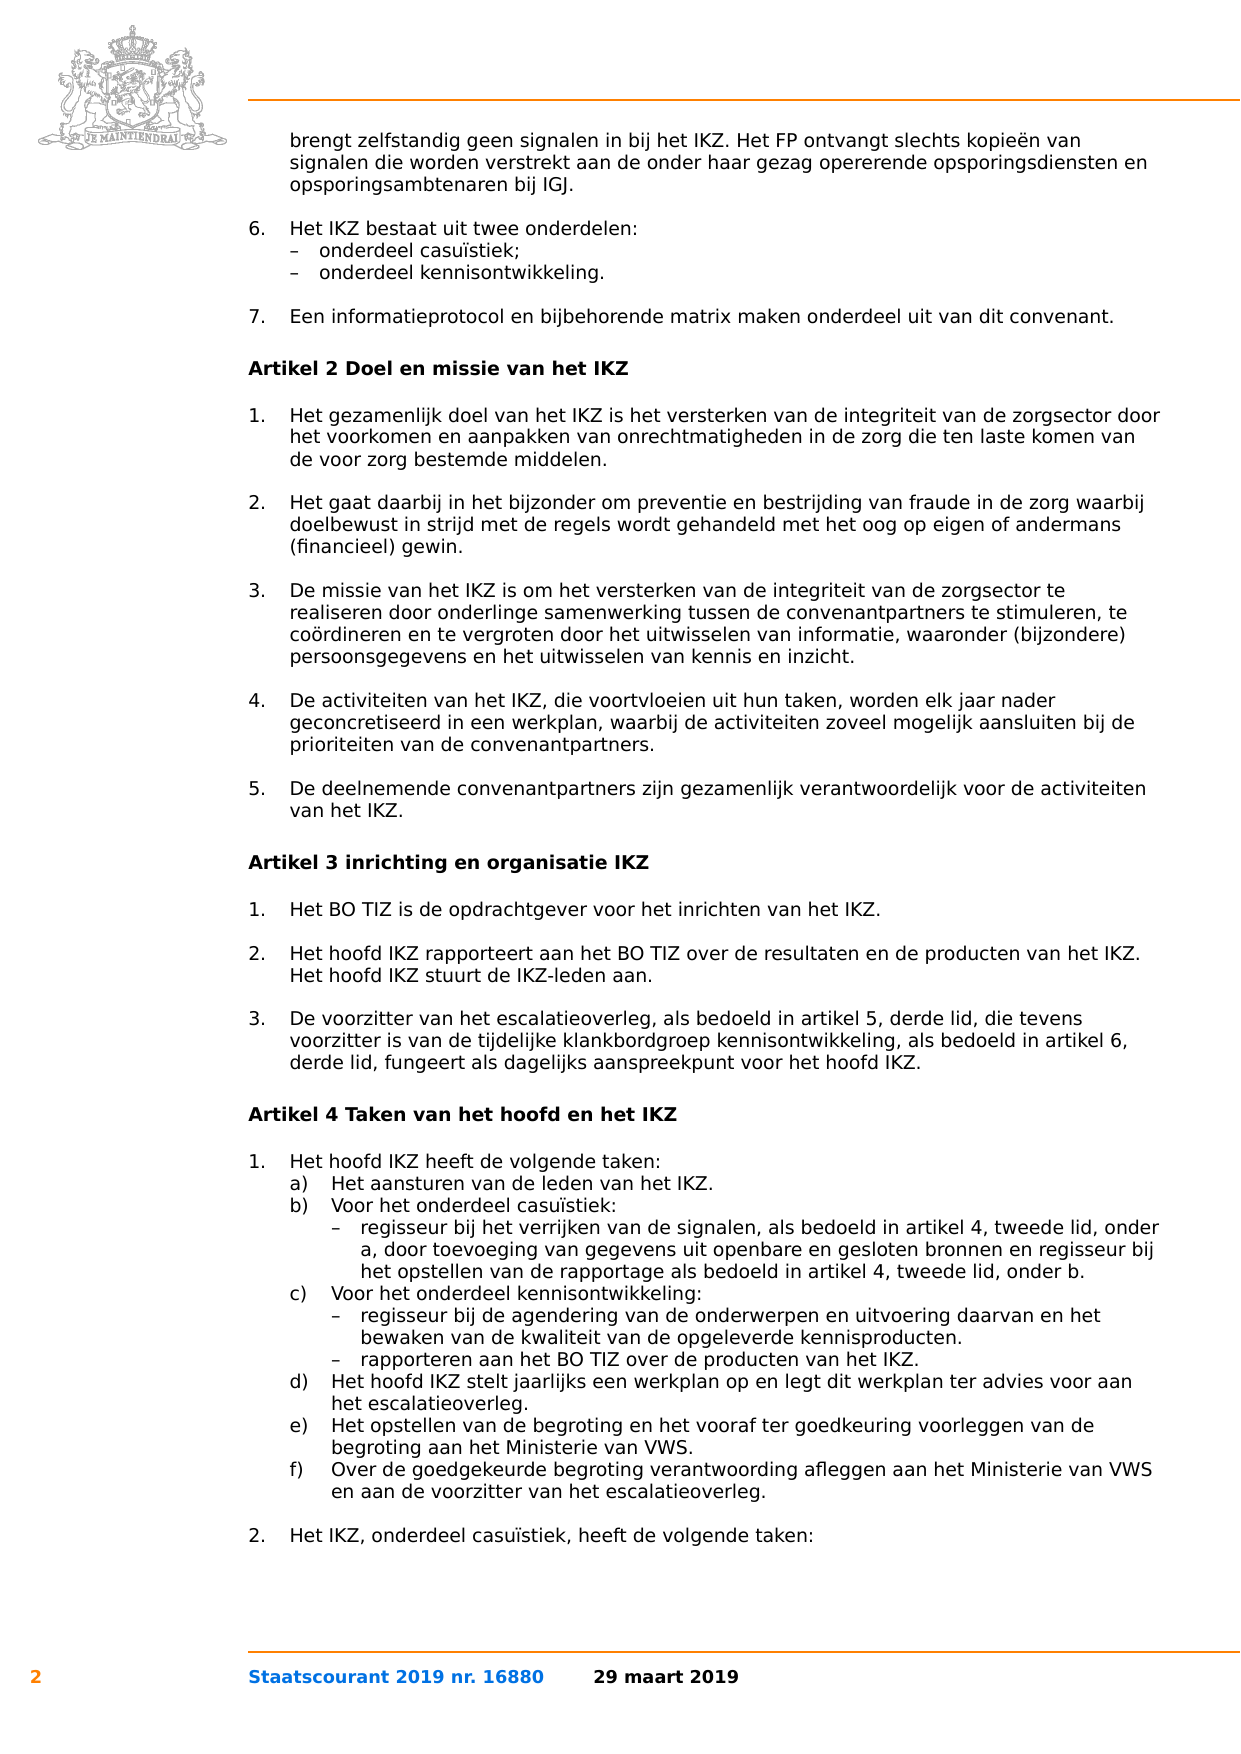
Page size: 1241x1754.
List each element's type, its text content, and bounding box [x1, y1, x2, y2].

text – onderdeel casuïstiek; [289, 240, 1163, 262]
text 1. Het gezamenlijk doel van het IKZ is het versterken van de integriteit van de zorgsector door het voorkomen en aanpakken van onrechtmatigheden in de zorg die ten laste komen van de voor zorg bestemde middelen. [248, 404, 1163, 470]
text c) Voor het onderdeel kennisontwikkeling: [289, 1283, 1163, 1305]
text 4. De activiteiten van het IKZ, die voortvloeien uit hun taken, worden elk jaar nader geconcretiseerd in een werkplan, waarbij de activiteiten zoveel mogelijk aansluiten bij de prioriteiten van de convenantpartners. [248, 690, 1163, 756]
text d) Het hoofd IKZ stelt jaarlijks een werkplan op en legt dit werkplan ter advies voor aan het escalatieoverleg. [289, 1371, 1163, 1415]
text – regisseur bij het verrijken van de signalen, als bedoeld in artikel 4, tweede lid, onder a, door toevoeging van gegevens uit openbare en gesloten bronnen en regisseur bij het opstellen van de rapportage als bedoeld in artikel 4, tweede lid, onder b. [331, 1217, 1163, 1283]
text 5. De deelnemende convenantpartners zijn gezamenlijk verantwoordelijk voor de activiteiten van het IKZ. [248, 778, 1163, 822]
text – rapporteren aan het BO TIZ over de producten van het IKZ. [331, 1349, 1163, 1371]
subtitle Artikel 3 inrichting en organisatie IKZ [248, 852, 1163, 874]
text 2. Het IKZ, onderdeel casuïstiek, heeft de volgende taken: [248, 1525, 1163, 1547]
text 2. Het hoofd IKZ rapporteert aan het BO TIZ over de resultaten en de producten van het IKZ. Het hoofd IKZ stuurt de IKZ-leden aan. [248, 942, 1163, 986]
text 1. Het hoofd IKZ heeft de volgende taken: [248, 1151, 1163, 1173]
picture [38, 25, 227, 150]
subtitle Artikel 4 Taken van het hoofd en het IKZ [248, 1104, 1163, 1126]
text 7. Een informatieprotocol en bijbehorende matrix maken onderdeel uit van dit convenant. [248, 306, 1163, 327]
text 1. Het BO TIZ is de opdrachtgever voor het inrichten van het IKZ. [248, 899, 1163, 921]
subtitle Artikel 2 Doel en missie van het IKZ [248, 357, 1163, 379]
text brengt zelfstandig geen signalen in bij het IKZ. Het FP ontvangt slechts kopieën van signalen die worden verstrekt aan de onder haar gezag opererende opsporingsdiensten en opsporingsambtenaren bij IGJ. [248, 130, 1163, 196]
text a) Het aansturen van de leden van het IKZ. [289, 1173, 1163, 1195]
text b) Voor het onderdeel casuïstiek: [289, 1195, 1163, 1217]
text – regisseur bij de agendering van de onderwerpen en uitvoering daarvan en het bewaken van de kwaliteit van de opgeleverde kennisproducten. [331, 1305, 1163, 1349]
text 3. De missie van het IKZ is om het versterken van de integriteit van de zorgsector te realiseren door onderlinge samenwerking tussen de convenantpartners te stimuleren, te coördineren en te vergroten door het uitwisselen van informatie, waaronder (bijzondere) persoonsgegevens en het uitwisselen van kennis en inzicht. [248, 580, 1163, 668]
text 6. Het IKZ bestaat uit twee onderdelen: [248, 218, 1163, 240]
text – onderdeel kennisontwikkeling. [289, 262, 1163, 284]
text 3. De voorzitter van het escalatieoverleg, als bedoeld in artikel 5, derde lid, die tevens voorzitter is van de tijdelijke klankbordgroep kennisontwikkeling, als bedoeld in artikel 6, derde lid, fungeert als dagelijks aanspreekpunt voor het hoofd IKZ. [248, 1008, 1163, 1074]
text e) Het opstellen van de begroting en het vooraf ter goedkeuring voorleggen van de begroting aan het Ministerie van VWS. [289, 1415, 1163, 1459]
text f) Over de goedgekeurde begroting verantwoording afleggen aan het Ministerie van VWS en aan de voorzitter van het escalatieoverleg. [289, 1459, 1163, 1503]
text 2. Het gaat daarbij in het bijzonder om preventie en bestrijding van fraude in de zorg waarbij doelbewust in strijd met de regels wordt gehandeld met het oog op eigen of andermans (financieel) gewin. [248, 492, 1163, 558]
